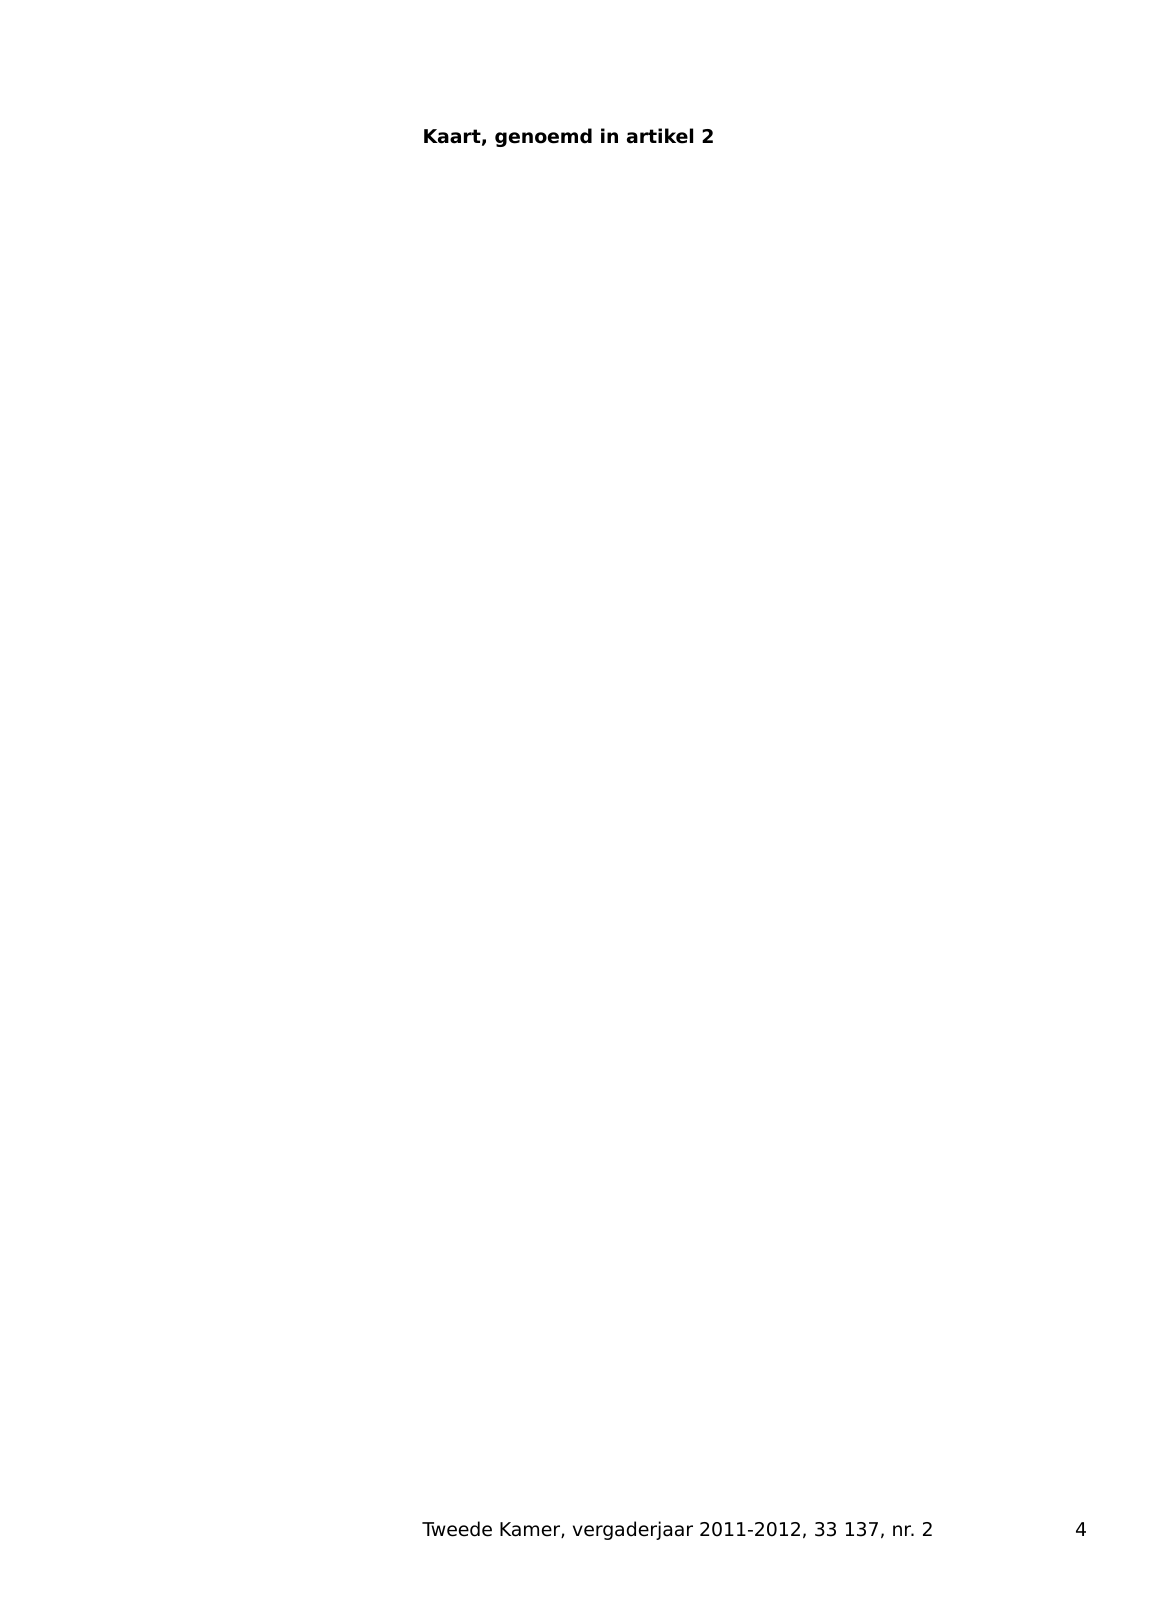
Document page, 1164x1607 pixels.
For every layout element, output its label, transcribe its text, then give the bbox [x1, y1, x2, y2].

subtitle Kaart, genoemd in artikel 2 [77, 126, 1087, 148]
